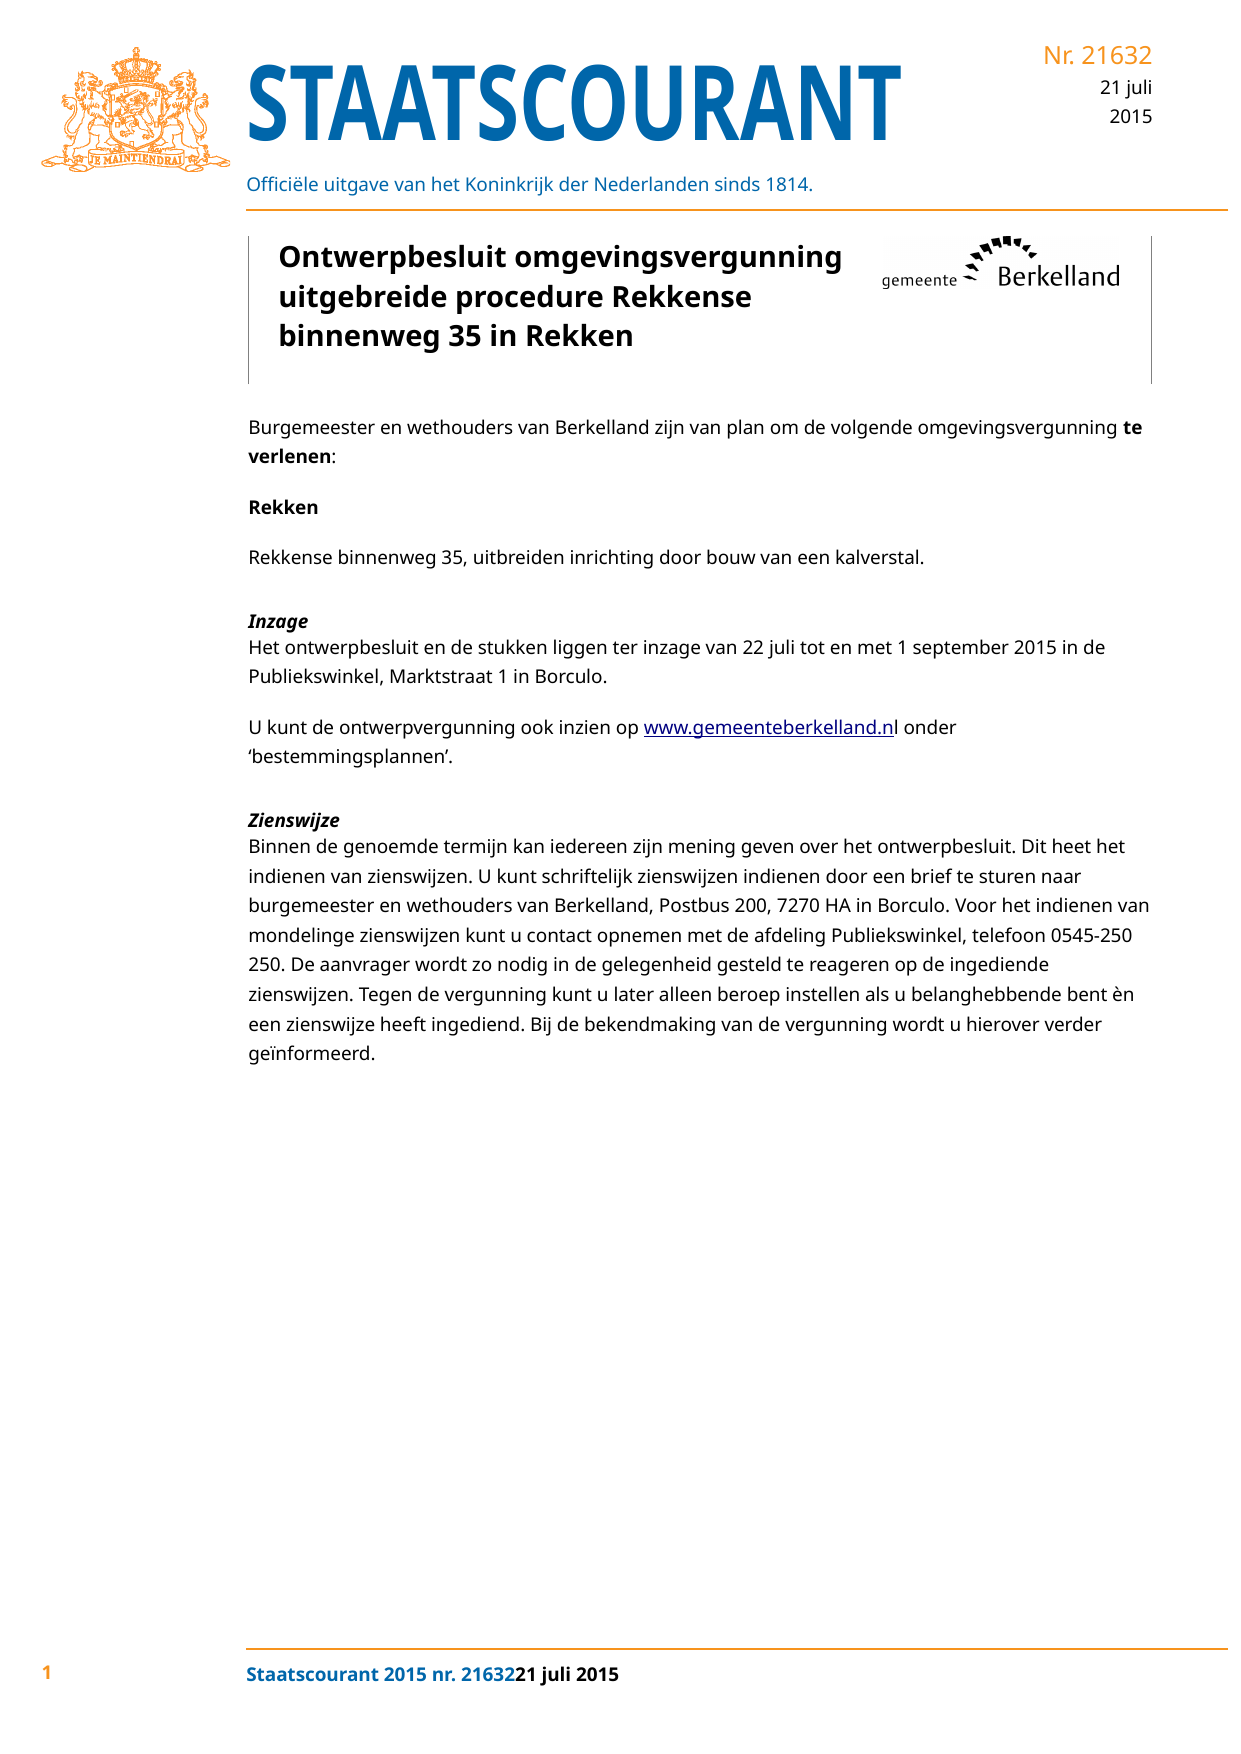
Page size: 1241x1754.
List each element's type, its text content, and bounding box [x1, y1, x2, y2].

text U kunt de ontwerpvergunning ook inzien op www.gemeenteberkelland.nl onder ‘bestemmingsplannen’. [248, 714, 1152, 769]
picture [882, 236, 1119, 289]
picture [41, 47, 231, 172]
text Inzage [248, 608, 1152, 634]
text Rekken [248, 494, 1152, 520]
text Burgemeester en wethouders van Berkelland zijn van plan om de volgende omgevingsvergunning te verlenen: [248, 414, 1152, 469]
table_header [850, 236, 1151, 384]
table_header Ontwerpbesluit omgevingsvergunning uitgebreide procedure Rekkense binnenweg 35 in Rekken [249, 236, 850, 384]
text Rekkense binnenweg 35, uitbreiden inrichting door bouw van een kalverstal. [248, 544, 1152, 570]
text Binnen de genoemde termijn kan iedereen zijn mening geven over het ontwerpbesluit. Dit heet het indienen van zienswijzen. U kunt schriftelijk zienswijzen indienen door een brief te sturen naar burgemeester en wethouders van Berkelland, Postbus 200, 7270 HA in Borculo. Voor het indienen van mondelinge zienswijzen kunt u contact opnemen met de afdeling Publiekswinkel, telefoon 0545-250 250. De aanvrager wordt zo nodig in de gelegenheid gesteld te reageren op de ingediende zienswijzen. Tegen de vergunning kunt u later alleen beroep instellen als u belanghebbende bent èn een zienswijze heeft ingediend. Bij de bekendmaking van de vergunning wordt u hierover verder geïnformeerd. [248, 833, 1152, 1066]
text Het ontwerpbesluit en de stukken liggen ter inzage van 22 juli tot en met 1 september 2015 in de Publiekswinkel, Marktstraat 1 in Borculo. [248, 634, 1152, 689]
text Zienswijze [248, 808, 1152, 833]
